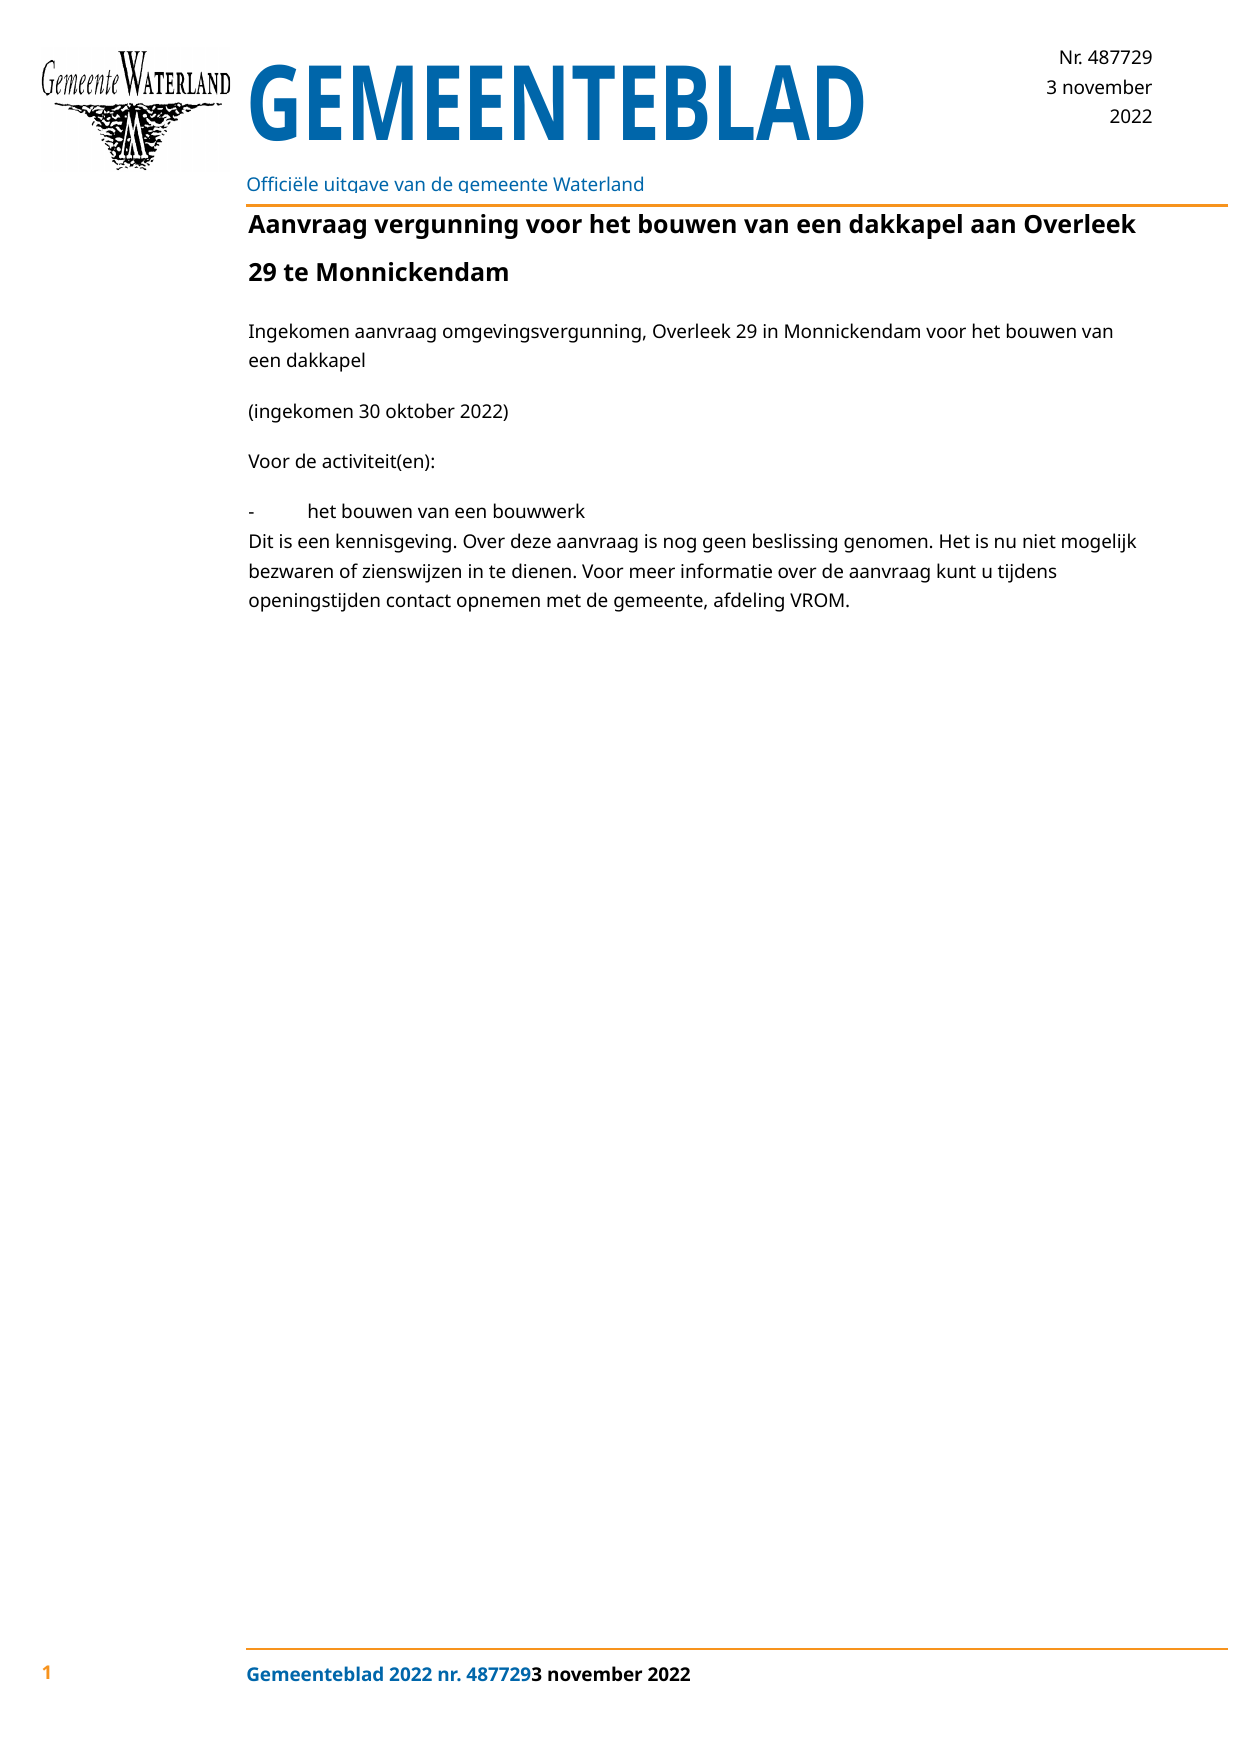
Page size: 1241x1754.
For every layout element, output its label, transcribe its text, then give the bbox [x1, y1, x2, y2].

picture [41, 47, 231, 172]
text Dit is een kennisgeving. Over deze aanvraag is nog geen beslissing genomen. Het is nu niet mogelijk bezwaren of zienswijzen in te dienen. Voor meer informatie over de aanvraag kunt u tijdens openingstijden contact opnemen met de gemeente, afdeling VROM. [248, 528, 1152, 613]
list het bouwen van een bouwwerk [248, 499, 1152, 524]
text Voor de activiteit(en): [248, 448, 1152, 474]
text (ingekomen 30 oktober 2022) [248, 398, 1152, 424]
text Ingekomen aanvraag omgevingsvergunning, Overleek 29 in Monnickendam voor het bouwen van een dakkapel [248, 318, 1152, 373]
text Aanvraag vergunning voor het bouwen van een dakkapel aan Overleek 29 te Monnickendam [248, 207, 1152, 288]
